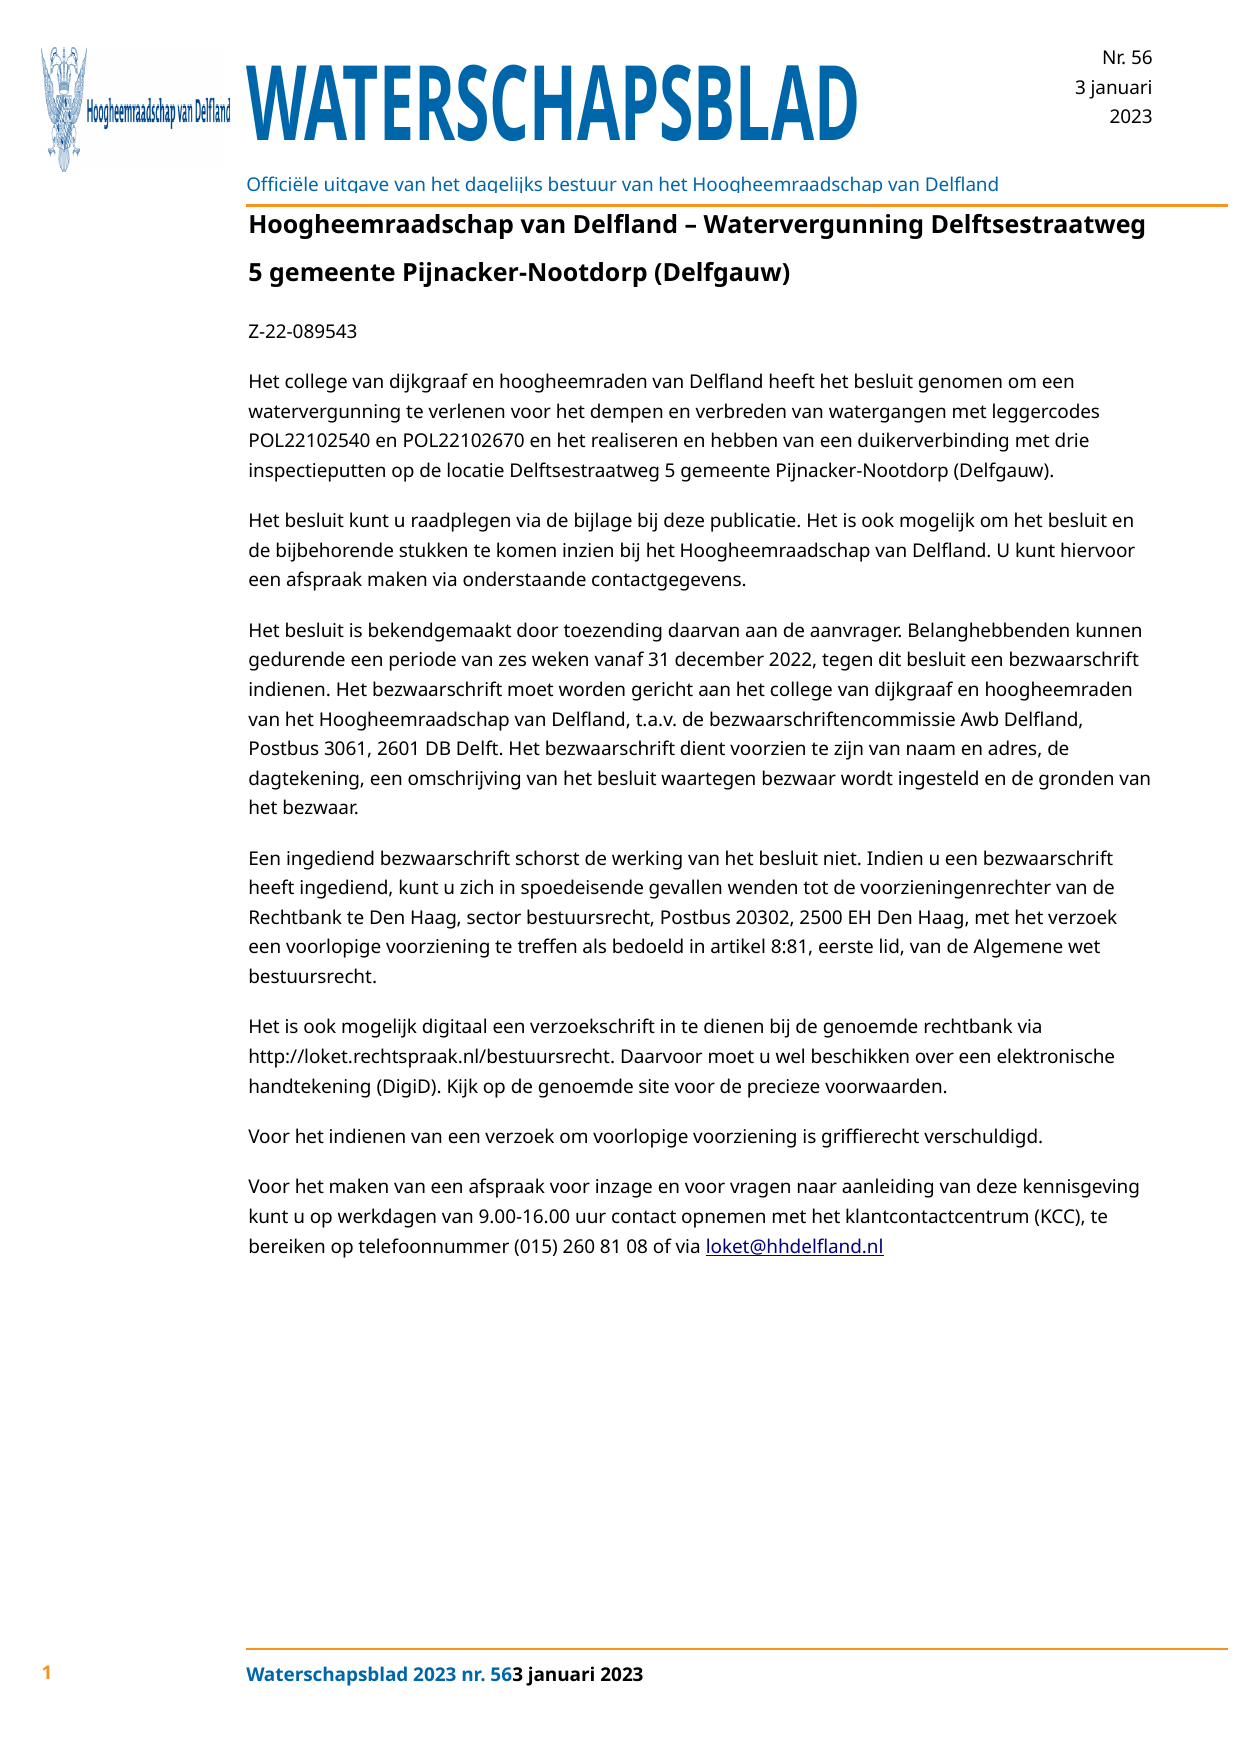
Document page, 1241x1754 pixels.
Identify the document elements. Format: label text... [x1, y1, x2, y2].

text Het besluit kunt u raadplegen via de bijlage bij deze publicatie. Het is ook mogelijk om het besluit en de bijbehorende stukken te komen inzien bij het Hoogheemraadschap van Delfland. U kunt hiervoor een afspraak maken via onderstaande contactgegevens. [248, 507, 1152, 592]
text Het college van dijkgraaf en hoogheemraden van Delfland heeft het besluit genomen om een watervergunning te verlenen voor het dempen en verbreden van watergangen met leggercodes POL22102540 en POL22102670 en het realiseren en hebben van een duikerverbinding met drie inspectieputten op de locatie Delftsestraatweg 5 gemeente Pijnacker-Nootdorp (Delfgauw). [248, 368, 1152, 483]
text Het is ook mogelijk digitaal een verzoekschrift in te dienen bij de genoemde rechtbank via http://loket.rechtspraak.nl/bestuursrecht. Daarvoor moet u wel beschikken over een elektronische handtekening (DigiD). Kijk op de genoemde site voor de precieze voorwaarden. [248, 1014, 1152, 1099]
text Voor het indienen van een verzoek om voorlopige voorziening is griffierecht verschuldigd. [248, 1123, 1152, 1149]
text Z-22-089543 [248, 318, 1152, 344]
text Het besluit is bekendgemaakt door toezending daarvan aan de aanvrager. Belanghebbenden kunnen gedurende een periode van zes weken vanaf 31 december 2022, tegen dit besluit een bezwaarschrift indienen. Het bezwaarschrift moet worden gericht aan het college van dijkgraaf en hoogheemraden van het Hoogheemraadschap van Delfland, t.a.v. de bezwaarschriftencommissie Awb Delfland, Postbus 3061, 2601 DB Delft. Het bezwaarschrift dient voorzien te zijn van naam en adres, de dagtekening, een omschrijving van het besluit waartegen bezwaar wordt ingesteld en de gronden van het bezwaar. [248, 617, 1152, 820]
text Hoogheemraadschap van Delfland – Watervergunning Delftsestraatweg 5 gemeente Pijnacker-Nootdorp (Delfgauw) [248, 207, 1152, 288]
text Voor het maken van een afspraak voor inzage en voor vragen naar aanleiding van deze kennisgeving kunt u op werkdagen van 9.00-16.00 uur contact opnemen met het klantcontactcentrum (KCC), te bereiken op telefoonnummer (015) 260 81 08 of via loket@hhdelfland.nl [248, 1174, 1152, 1259]
text Een ingediend bezwaarschrift schorst de werking van het besluit niet. Indien u een bezwaarschrift heeft ingediend, kunt u zich in spoedeisende gevallen wenden tot de voorzieningenrechter van de Rechtbank te Den Haag, sector bestuursrecht, Postbus 20302, 2500 EH Den Haag, met het verzoek een voorlopige voorziening te treffen als bedoeld in artikel 8:81, eerste lid, van de Algemene wet bestuursrecht. [248, 845, 1152, 989]
picture [41, 47, 231, 172]
